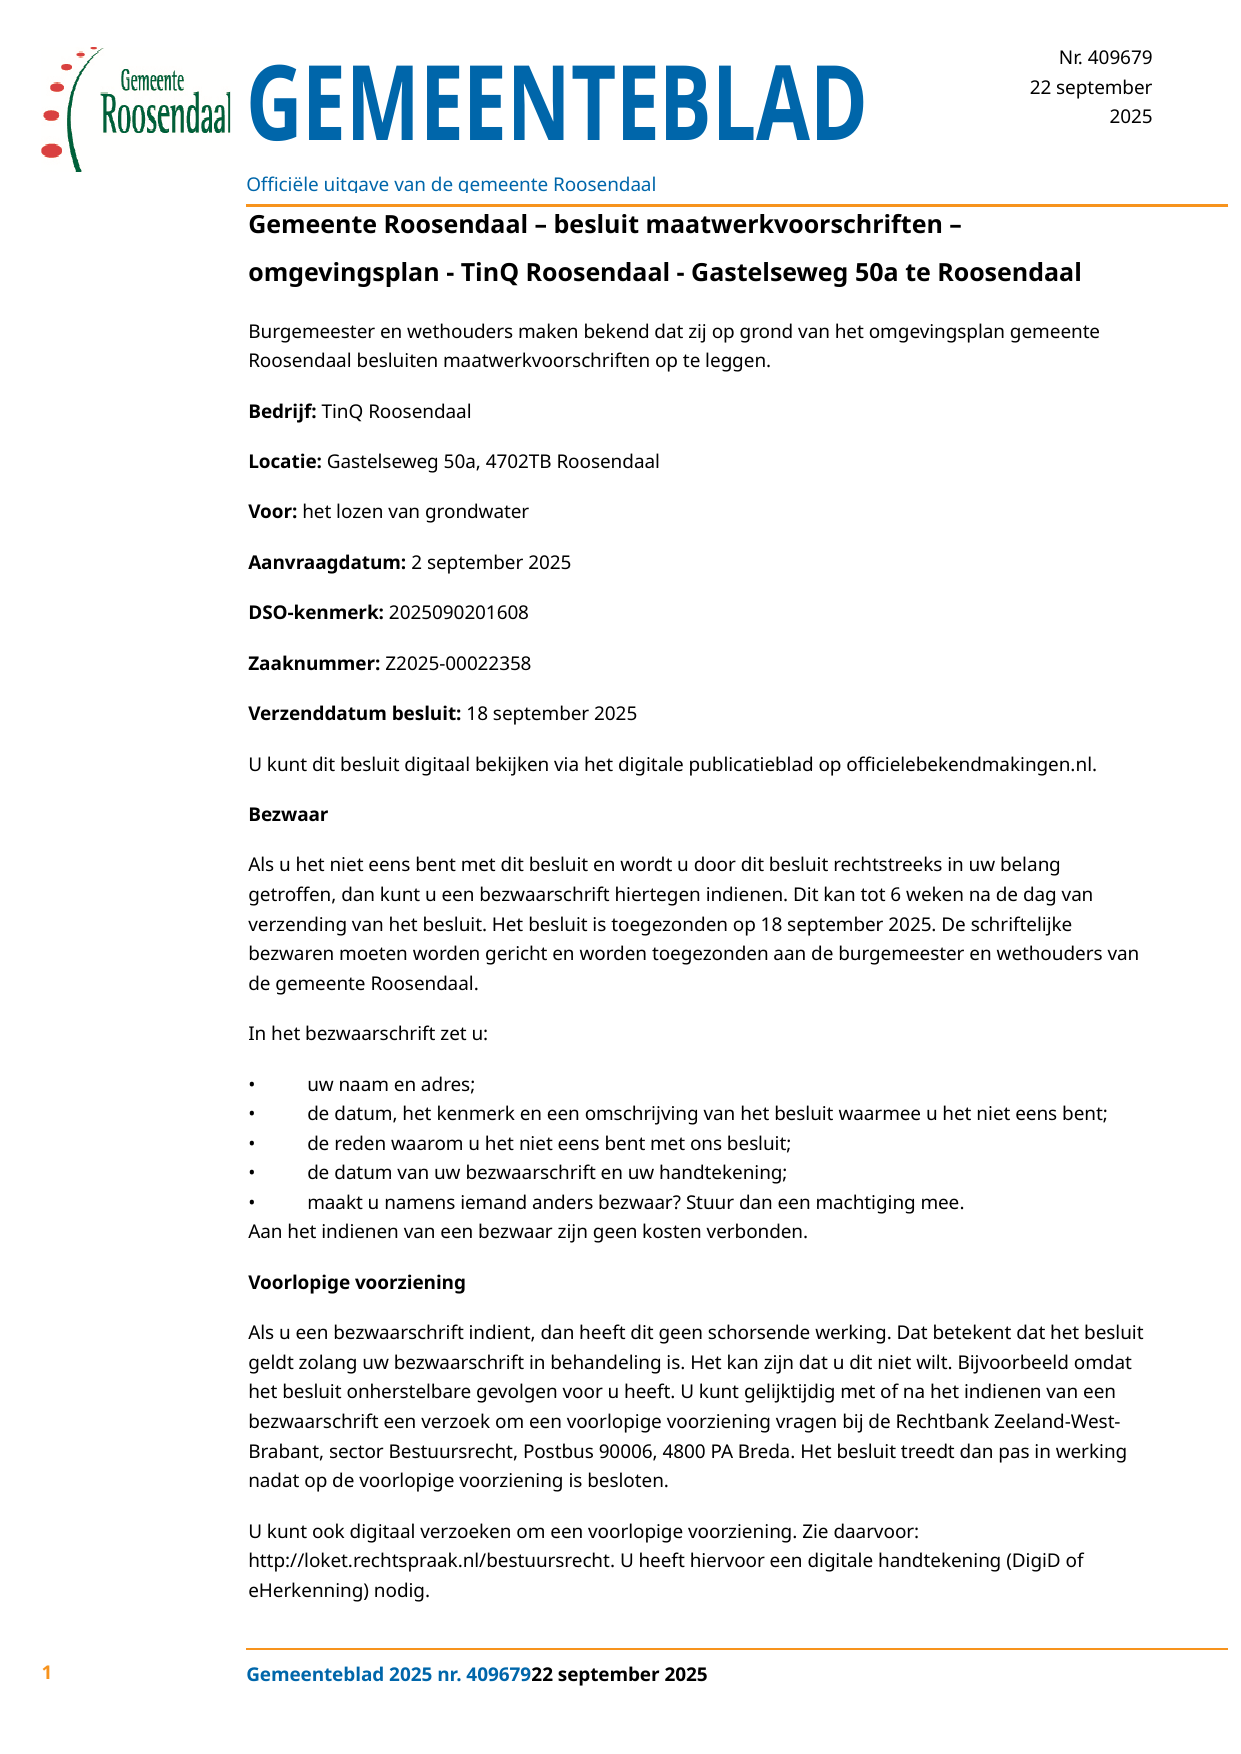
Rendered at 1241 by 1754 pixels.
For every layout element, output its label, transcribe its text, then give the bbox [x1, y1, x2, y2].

text Voorlopige voorziening [248, 1269, 1152, 1295]
list de datum van uw bezwaarschrift en uw handtekening; [248, 1159, 1152, 1185]
list maakt u namens iemand anders bezwaar? Stuur dan een machtiging mee. [248, 1189, 1152, 1215]
text DSO-kenmerk: 2025090201608 [248, 599, 1152, 625]
text Gemeente Roosendaal – besluit maatwerkvoorschriften – omgevingsplan - TinQ Roosendaal - Gastelseweg 50a te Roosendaal [248, 207, 1152, 288]
text Bezwaar [248, 801, 1152, 827]
text Aanvraagdatum: 2 september 2025 [248, 549, 1152, 575]
text In het bezwaarschrift zet u: [248, 1020, 1152, 1046]
text Voor: het lozen van grondwater [248, 499, 1152, 524]
list uw naam en adres; [248, 1071, 1152, 1097]
text Zaaknummer: Z2025-00022358 [248, 650, 1152, 676]
text Verzenddatum besluit: 18 september 2025 [248, 700, 1152, 726]
list de datum, het kenmerk en een omschrijving van het besluit waarmee u het niet eens bent; [248, 1100, 1152, 1126]
picture [41, 47, 231, 172]
text U kunt ook digitaal verzoeken om een voorlopige voorziening. Zie daarvoor: http://loket.rechtspraak.nl/bestuursrecht. U heeft hiervoor een digitale handtekening (DigiD of eHerkenning) nodig. [248, 1518, 1152, 1603]
text Bedrijf: TinQ Roosendaal [248, 398, 1152, 424]
list de reden waarom u het niet eens bent met ons besluit; [248, 1130, 1152, 1156]
text Als u een bezwaarschrift indient, dan heeft dit geen schorsende werking. Dat betekent dat het besluit geldt zolang uw bezwaarschrift in behandeling is. Het kan zijn dat u dit niet wilt. Bijvoorbeeld omdat het besluit onherstelbare gevolgen voor u heeft. U kunt gelijktijdig met of na het indienen van een bezwaarschrift een verzoek om een voorlopige voorziening vragen bij de Rechtbank Zeeland-West-Brabant, sector Bestuursrecht, Postbus 90006, 4800 PA Breda. Het besluit treedt dan pas in werking nadat op de voorlopige voorziening is besloten. [248, 1319, 1152, 1493]
text Als u het niet eens bent met dit besluit en wordt u door dit besluit rechtstreeks in uw belang getroffen, dan kunt u een bezwaarschrift hiertegen indienen. Dit kan tot 6 weken na de dag van verzending van het besluit. Het besluit is toegezonden op 18 september 2025. De schriftelijke bezwaren moeten worden gericht en worden toegezonden aan de burgemeester en wethouders van de gemeente Roosendaal. [248, 852, 1152, 996]
text Aan het indienen van een bezwaar zijn geen kosten verbonden. [248, 1219, 1152, 1244]
text Burgemeester en wethouders maken bekend dat zij op grond van het omgevingsplan gemeente Roosendaal besluiten maatwerkvoorschriften op te leggen. [248, 318, 1152, 373]
text Locatie: Gastelseweg 50a, 4702TB Roosendaal [248, 448, 1152, 474]
text U kunt dit besluit digitaal bekijken via het digitale publicatieblad op officielebekendmakingen.nl. [248, 751, 1152, 777]
